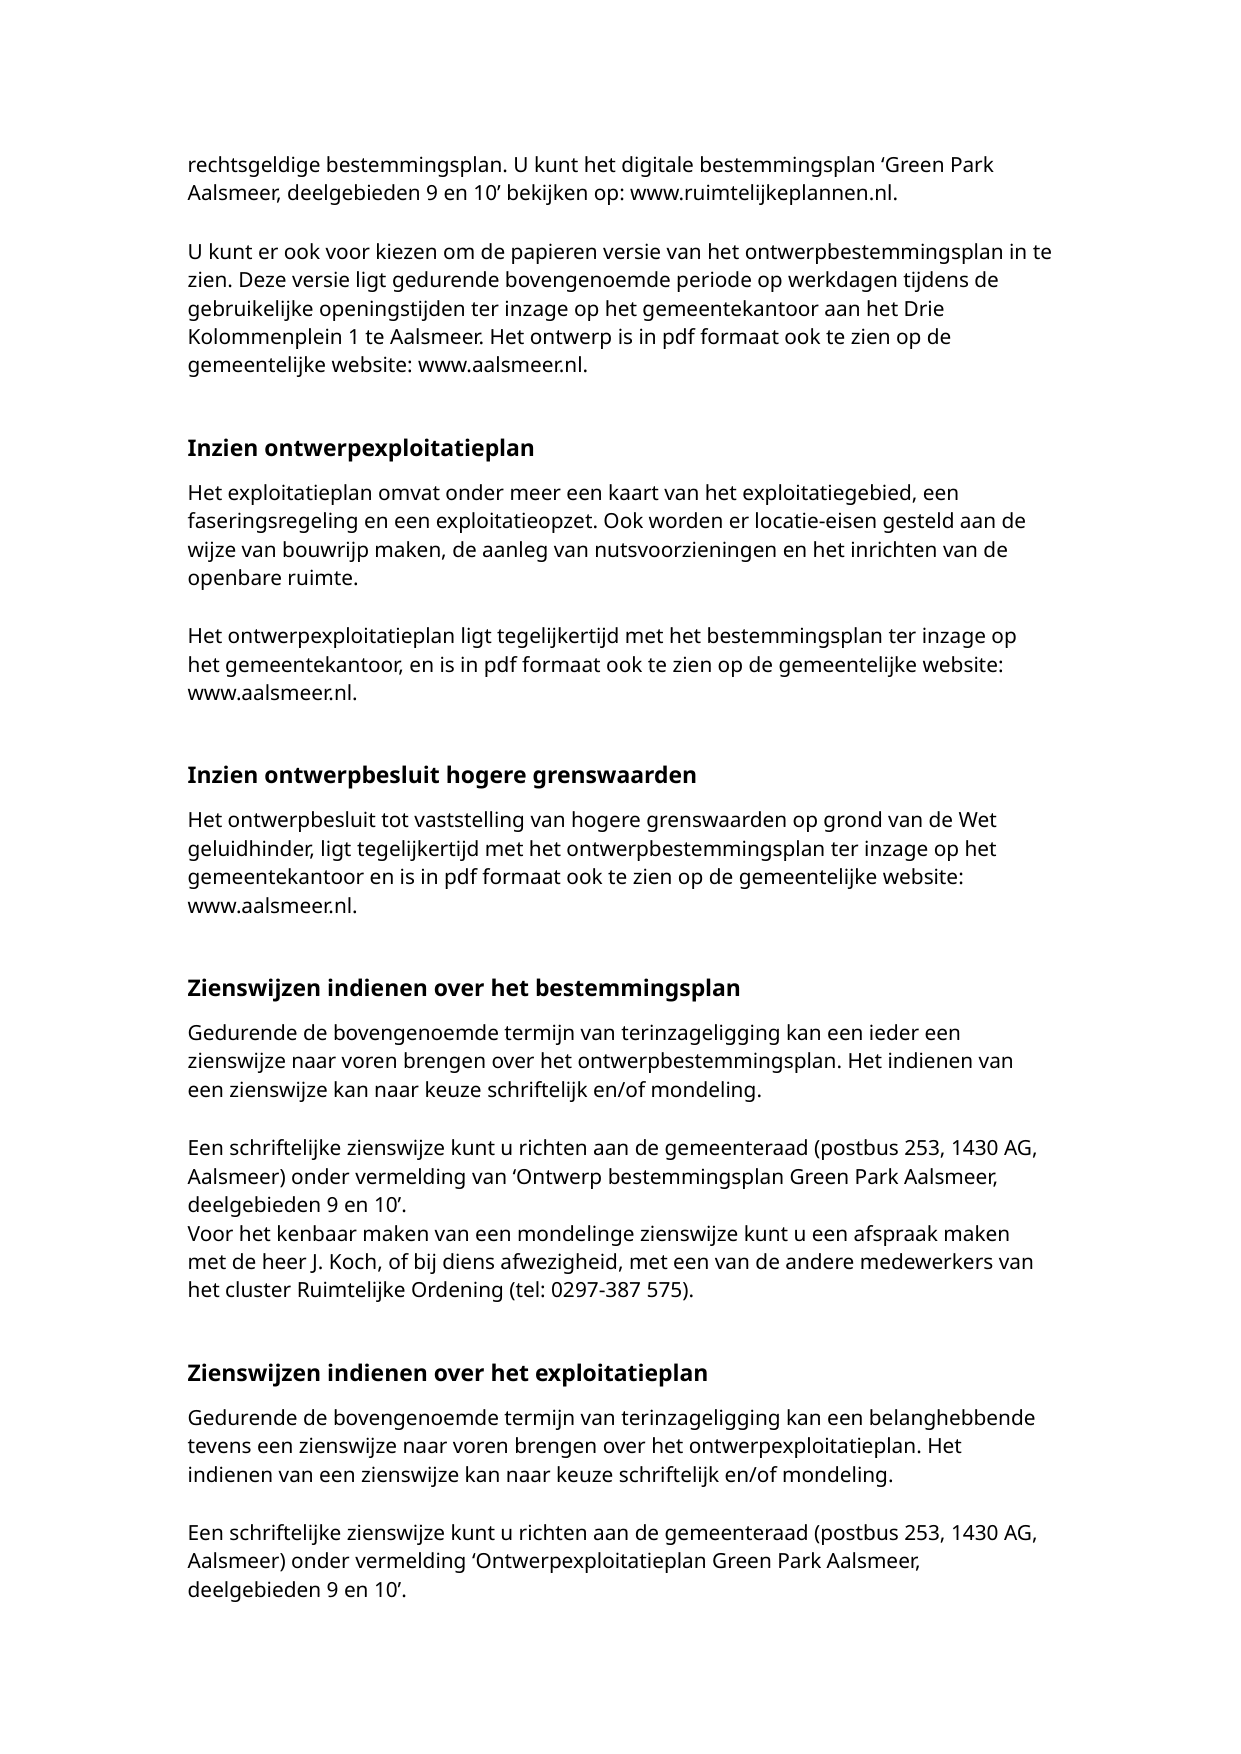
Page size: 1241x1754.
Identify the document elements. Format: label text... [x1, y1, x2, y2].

text Een schriftelijke zienswijze kunt u richten aan de gemeenteraad (postbus 253, 1430 AG, Aalsmeer) onder vermelding van ‘Ontwerp bestemmingsplan Green Park Aalsmeer, deelgebieden 9 en 10’. [187, 1133, 1053, 1219]
text Het exploitatieplan omvat onder meer een kaart van het exploitatiegebied, een faseringsregeling en een exploitatieopzet. Ook worden er locatie-eisen gesteld aan de wijze van bouwrijp maken, de aanleg van nutsvoorzieningen en het inrichten van de openbare ruimte. [187, 478, 1053, 592]
text Gedurende de bovengenoemde termijn van terinzageligging kan een ieder een zienswijze naar voren brengen over het ontwerpbestemmingsplan. Het indienen van een zienswijze kan naar keuze schriftelijk en/of mondeling. [187, 1018, 1053, 1103]
subtitle Inzien ontwerpbesluit hogere grenswaarden [187, 759, 1053, 791]
text Voor het kenbaar maken van een mondelinge zienswijze kunt u een afspraak maken met de heer J. Koch, of bij diens afwezigheid, met een van de andere medewerkers van het cluster Ruimtelijke Ordening (tel: 0297-387 575). [187, 1219, 1053, 1304]
text Het ontwerpbesluit tot vaststelling van hogere grenswaarden op grond van de Wet geluidhinder, ligt tegelijkertijd met het ontwerpbestemmingsplan ter inzage op het gemeentekantoor en is in pdf formaat ook te zien op de gemeentelijke website: www.aalsmeer.nl. [187, 806, 1053, 919]
subtitle Zienswijzen indienen over het exploitatieplan [187, 1357, 1053, 1388]
text Het ontwerpexploitatieplan ligt tegelijkertijd met het bestemmingsplan ter inzage op het gemeentekantoor, en is in pdf formaat ook te zien op de gemeentelijke website: www.aalsmeer.nl. [187, 622, 1053, 707]
text Gedurende de bovengenoemde termijn van terinzageligging kan een belanghebbende tevens een zienswijze naar voren brengen over het ontwerpexploitatieplan. Het indienen van een zienswijze kan naar keuze schriftelijk en/of mondeling. [187, 1403, 1053, 1488]
subtitle Zienswijzen indienen over het bestemmingsplan [187, 972, 1053, 1003]
subtitle Inzien ontwerpexploitatieplan [187, 432, 1053, 463]
text rechtsgeldige bestemmingsplan. U kunt het digitale bestemmingsplan ‘Green Park Aalsmeer, deelgebieden 9 en 10’ bekijken op: www.ruimtelijkeplannen.nl. [187, 150, 1053, 207]
text Een schriftelijke zienswijze kunt u richten aan de gemeenteraad (postbus 253, 1430 AG, Aalsmeer) onder vermelding ‘Ontwerpexploitatieplan Green Park Aalsmeer, deelgebieden 9 en 10’. [187, 1518, 1053, 1603]
text U kunt er ook voor kiezen om de papieren versie van het ontwerpbestemmingsplan in te zien. Deze versie ligt gedurende bovengenoemde periode op werkdagen tijdens de gebruikelijke openingstijden ter inzage op het gemeentekantoor aan het Drie Kolommenplein 1 te Aalsmeer. Het ontwerp is in pdf formaat ook te zien op de gemeentelijke website: www.aalsmeer.nl. [187, 237, 1053, 379]
